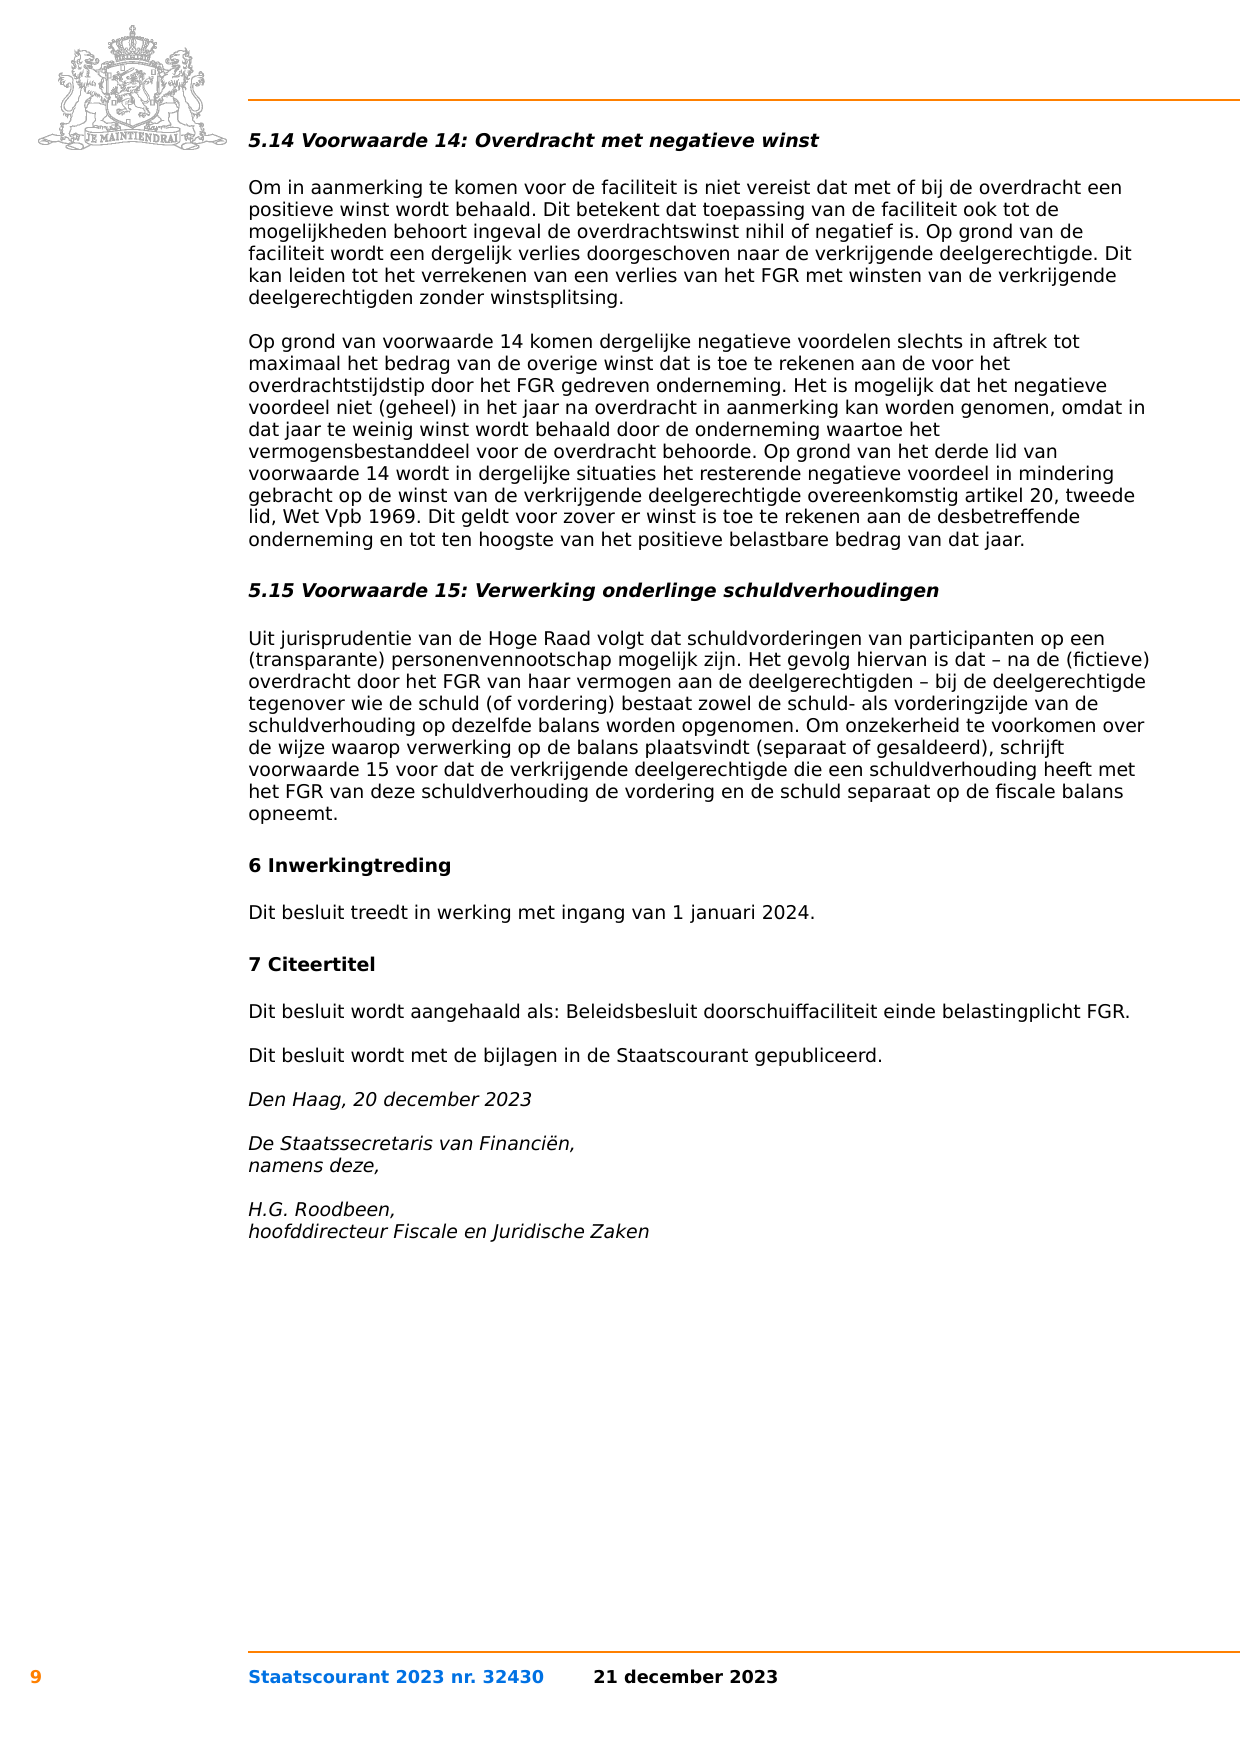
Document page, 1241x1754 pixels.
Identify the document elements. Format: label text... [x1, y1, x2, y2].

text Dit besluit wordt aangehaald als: Beleidsbesluit doorschuiffaciliteit einde belastingplicht FGR. [248, 1001, 1163, 1023]
text Om in aanmerking te komen voor de faciliteit is niet vereist dat met of bij de overdracht een positieve winst wordt behaald. Dit betekent dat toepassing van de faciliteit ook tot de mogelijkheden behoort ingeval de overdrachtswinst nihil of negatief is. Op grond van de faciliteit wordt een dergelijk verlies doorgeschoven naar de verkrijgende deelgerechtigde. Dit kan leiden tot het verrekenen van een verlies van het FGR met winsten van de verkrijgende deelgerechtigden zonder winstsplitsing. [248, 177, 1163, 309]
text De Staatssecretaris van Financiën, namens deze, H.G. Roodbeen, hoofddirecteur Fiscale en Juridische Zaken [248, 1133, 1163, 1243]
picture [38, 25, 227, 150]
subtitle 5.14 Voorwaarde 14: Overdracht met negatieve winst [248, 130, 1163, 152]
subtitle 5.15 Voorwaarde 15: Verwerking onderlinge schuldverhoudingen [248, 580, 1163, 602]
text Dit besluit treedt in werking met ingang van 1 januari 2024. [248, 902, 1163, 924]
text Dit besluit wordt met de bijlagen in de Staatscourant gepubliceerd. [248, 1045, 1163, 1067]
subtitle 7 Citeertitel [248, 954, 1163, 976]
text Op grond van voorwaarde 14 komen dergelijke negatieve voordelen slechts in aftrek tot maximaal het bedrag van de overige winst dat is toe te rekenen aan de voor het overdrachtstijdstip door het FGR gedreven onderneming. Het is mogelijk dat het negatieve voordeel niet (geheel) in het jaar na overdracht in aanmerking kan worden genomen, omdat in dat jaar te weinig winst wordt behaald door de onderneming waartoe het vermogensbestanddeel voor de overdracht behoorde. Op grond van het derde lid van voorwaarde 14 wordt in dergelijke situaties het resterende negatieve voordeel in mindering gebracht op de winst van de verkrijgende deelgerechtigde overeenkomstig artikel 20, tweede lid, Wet Vpb 1969. Dit geldt voor zover er winst is toe te rekenen aan de desbetreffende onderneming en tot ten hoogste van het positieve belastbare bedrag van dat jaar. [248, 331, 1163, 550]
text Den Haag, 20 december 2023 [248, 1089, 1163, 1111]
text Uit jurisprudentie van de Hoge Raad volgt dat schuldvorderingen van participanten op een (transparante) personenvennootschap mogelijk zijn. Het gevolg hiervan is dat – na de (fictieve) overdracht door het FGR van haar vermogen aan de deelgerechtigden – bij de deelgerechtigde tegenover wie de schuld (of vordering) bestaat zowel de schuld- als vorderingzijde van de schuldverhouding op dezelfde balans worden opgenomen. Om onzekerheid te voorkomen over de wijze waarop verwerking op de balans plaatsvindt (separaat of gesaldeerd), schrijft voorwaarde 15 voor dat de verkrijgende deelgerechtigde die een schuldverhouding heeft met het FGR van deze schuldverhouding de vordering en de schuld separaat op de fiscale balans opneemt. [248, 627, 1163, 825]
subtitle 6 Inwerkingtreding [248, 855, 1163, 877]
